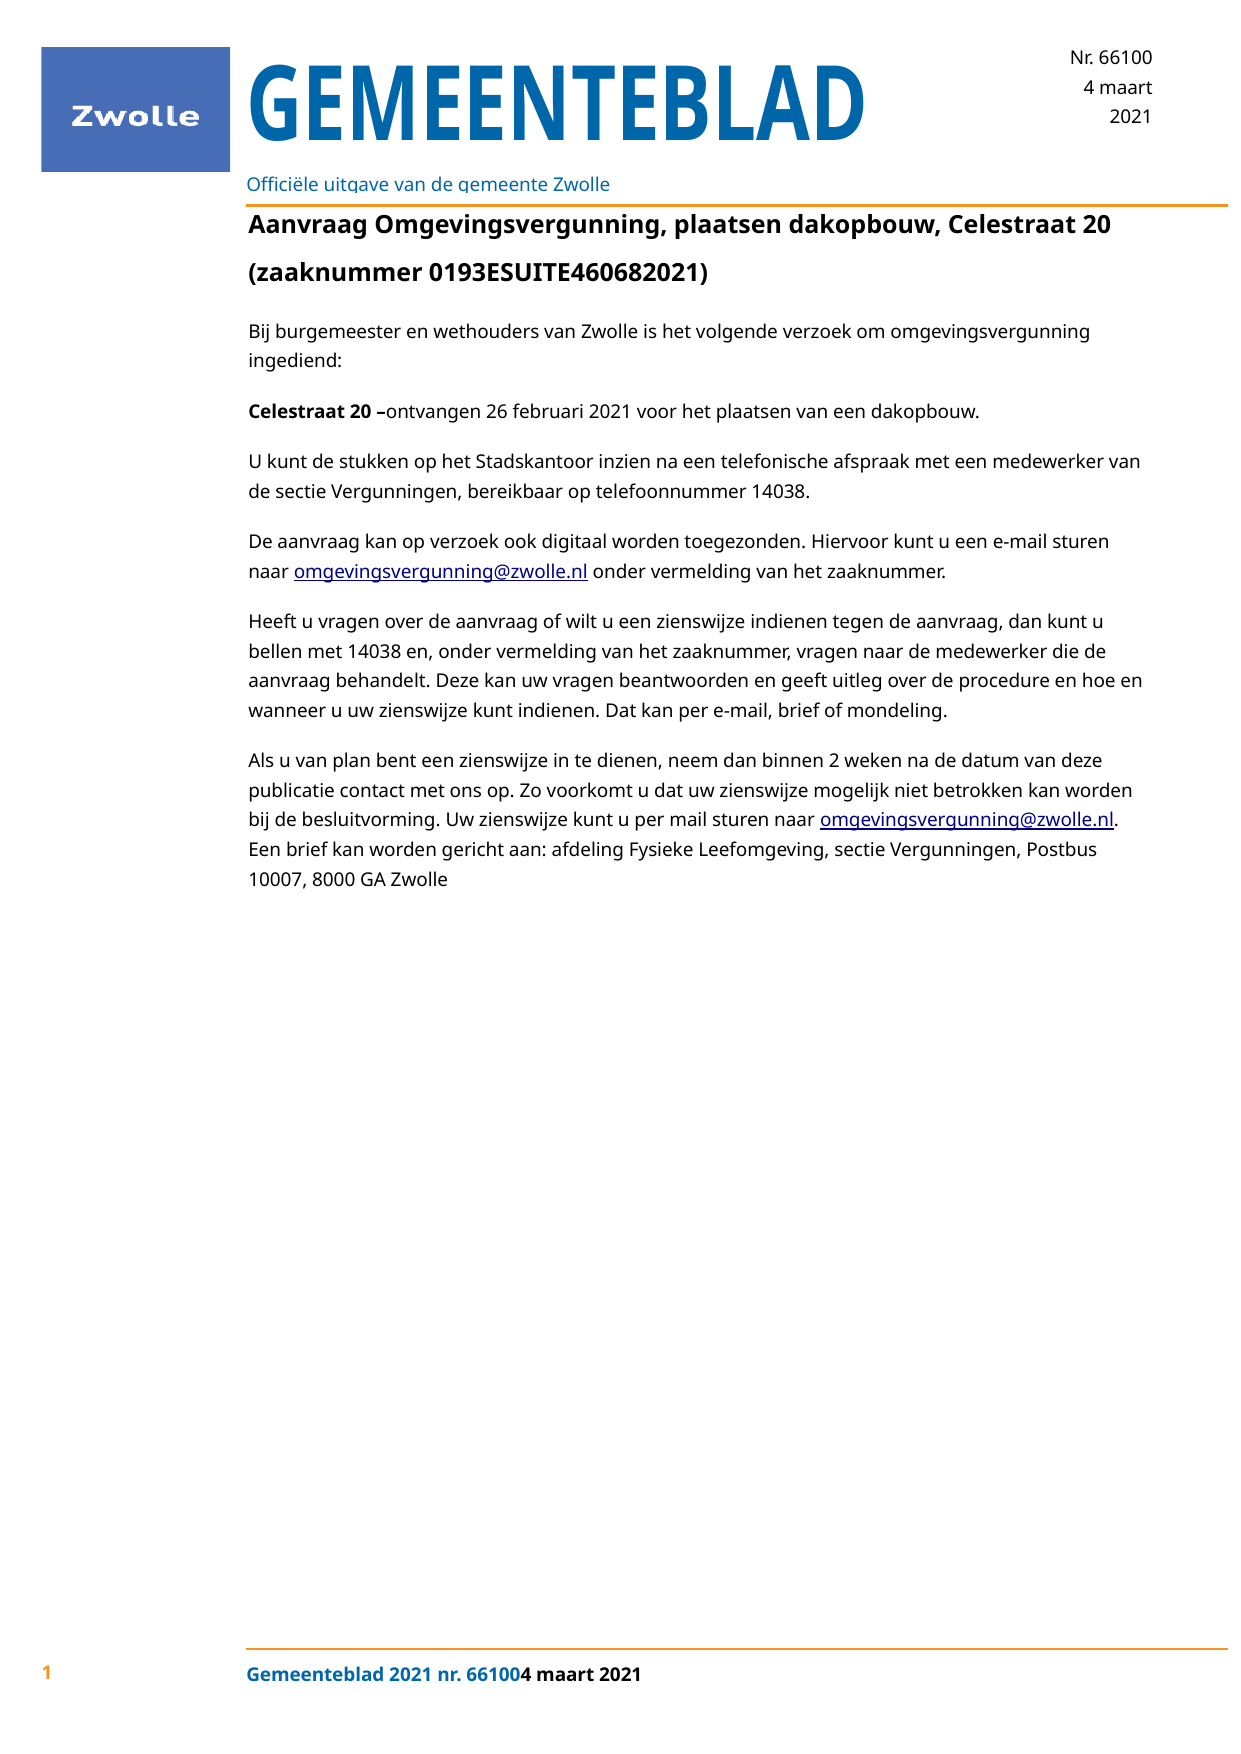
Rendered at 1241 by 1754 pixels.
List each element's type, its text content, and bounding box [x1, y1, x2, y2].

picture [41, 47, 231, 172]
text Als u van plan bent een zienswijze in te dienen, neem dan binnen 2 weken na de datum van deze publicatie contact met ons op. Zo voorkomt u dat uw zienswijze mogelijk niet betrokken kan worden bij de besluitvorming. Uw zienswijze kunt u per mail sturen naar omgevingsvergunning@zwolle.nl. Een brief kan worden gericht aan: afdeling Fysieke Leefomgeving, sectie Vergunningen, Postbus 10007, 8000 GA Zwolle [248, 747, 1152, 892]
text Celestraat 20 –ontvangen 26 februari 2021 voor het plaatsen van een dakopbouw. [248, 398, 1152, 424]
text Bij burgemeester en wethouders van Zwolle is het volgende verzoek om omgevingsvergunning ingediend: [248, 318, 1152, 373]
text De aanvraag kan op verzoek ook digitaal worden toegezonden. Hiervoor kunt u een e-mail sturen naar omgevingsvergunning@zwolle.nl onder vermelding van het zaaknummer. [248, 528, 1152, 584]
text U kunt de stukken op het Stadskantoor inzien na een telefonische afspraak met een medewerker van de sectie Vergunningen, bereikbaar op telefoonnummer 14038. [248, 448, 1152, 504]
text Heeft u vragen over de aanvraag of wilt u een zienswijze indienen tegen de aanvraag, dan kunt u bellen met 14038 en, onder vermelding van het zaaknummer, vragen naar de medewerker die de aanvraag behandelt. Deze kan uw vragen beantwoorden en geeft uitleg over de procedure en hoe en wanneer u uw zienswijze kunt indienen. Dat kan per e-mail, brief of mondeling. [248, 608, 1152, 723]
text Aanvraag Omgevingsvergunning, plaatsen dakopbouw, Celestraat 20 (zaaknummer 0193ESUITE460682021) [248, 207, 1152, 288]
